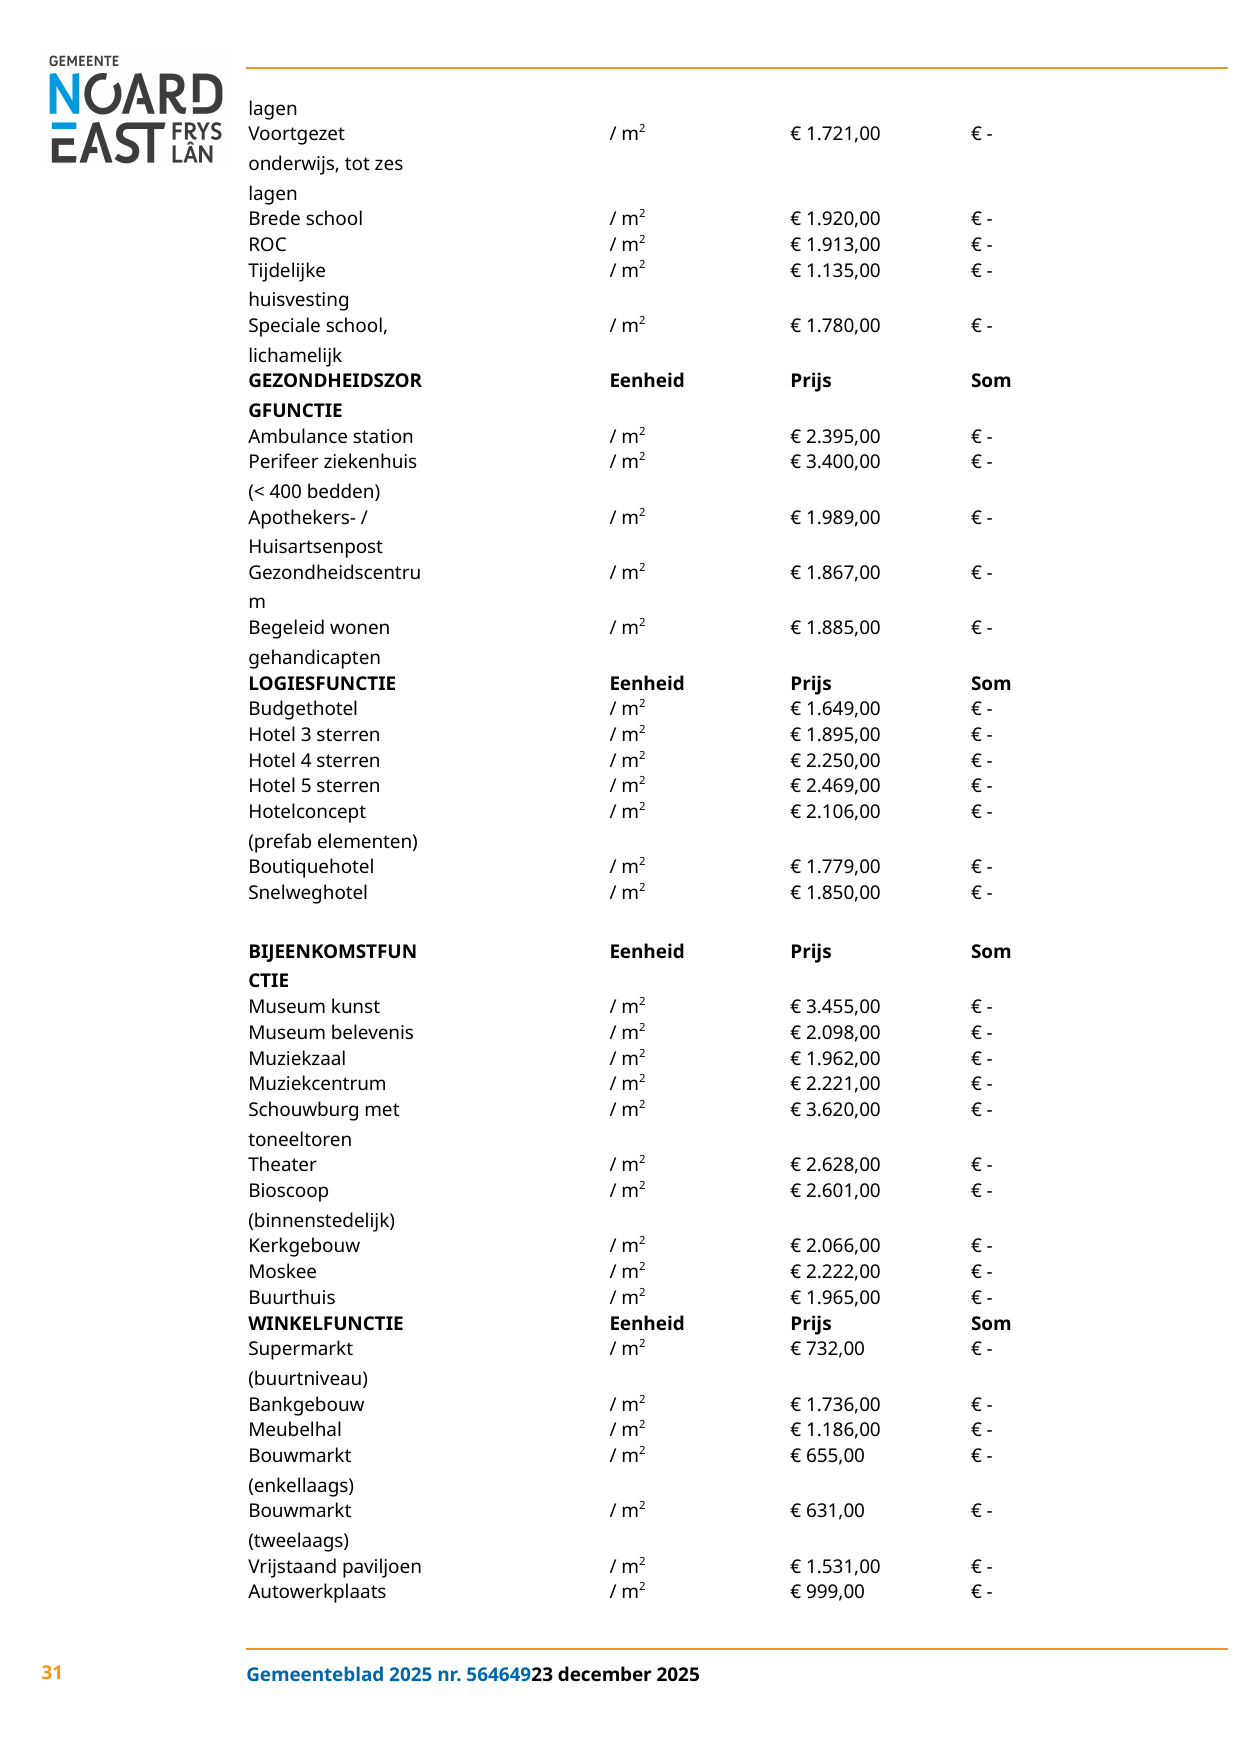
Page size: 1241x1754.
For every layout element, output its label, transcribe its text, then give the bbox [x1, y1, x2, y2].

table_cell € - [971, 1259, 1152, 1284]
table_cell LOGIESFUNCTIE [248, 670, 429, 696]
table_cell € - [971, 1071, 1152, 1096]
table_cell € 1.186,00 [790, 1417, 971, 1442]
table_cell / m2 [609, 1336, 790, 1391]
table_cell Voortgezet onderwijs, tot zes lagen [248, 121, 429, 205]
table_cell € 1.885,00 [790, 615, 971, 670]
table_cell / m2 [609, 205, 790, 231]
table_cell € 2.222,00 [790, 1259, 971, 1284]
table_cell Budgethotel [248, 696, 429, 721]
table_cell / m2 [609, 1071, 790, 1096]
table_cell [429, 1233, 609, 1258]
table_cell € - [971, 449, 1152, 504]
table_cell Som [971, 1310, 1152, 1336]
table_cell GEZONDHEIDSZORGFUNCTIE [248, 368, 429, 423]
table_cell € - [971, 1045, 1152, 1071]
table_cell Supermarkt (buurtniveau) [248, 1336, 429, 1391]
table_cell / m2 [609, 1019, 790, 1045]
table_cell Boutiquehotel [248, 854, 429, 879]
table_cell [429, 854, 609, 879]
table_cell € - [971, 747, 1152, 773]
table_cell € - [971, 721, 1152, 747]
table_cell / m2 [609, 696, 790, 721]
table_cell Prijs [790, 1310, 971, 1336]
table_cell / m2 [609, 854, 790, 879]
table_cell / m2 [609, 1233, 790, 1258]
table_cell Bouwmarkt (enkellaags) [248, 1443, 429, 1498]
table_cell / m2 [609, 747, 790, 773]
table_cell € - [971, 423, 1152, 448]
table_cell € 1.780,00 [790, 312, 971, 367]
table_cell € - [971, 1096, 1152, 1152]
table_cell € - [971, 121, 1152, 205]
table_cell € - [971, 1284, 1152, 1310]
table_cell Begeleid wonen gehandicapten [248, 615, 429, 670]
table_cell [429, 368, 609, 423]
table_cell / m2 [609, 773, 790, 798]
table_cell € - [971, 994, 1152, 1019]
table_cell € - [971, 1336, 1152, 1391]
table_cell € 631,00 [790, 1498, 971, 1553]
table_cell [429, 1284, 609, 1310]
table_cell / m2 [609, 799, 790, 854]
table_cell € 1.962,00 [790, 1045, 971, 1071]
table_cell / m2 [609, 721, 790, 747]
table_cell [971, 95, 1152, 121]
table_cell [429, 1498, 609, 1553]
table_cell [429, 615, 609, 670]
table_cell € 1.989,00 [790, 504, 971, 559]
table_cell € 1.895,00 [790, 721, 971, 747]
table_cell € - [971, 880, 1152, 905]
table_cell € 2.098,00 [790, 1019, 971, 1045]
table_cell Som [971, 368, 1152, 423]
table_cell Eenheid [609, 670, 790, 696]
table_cell [429, 504, 609, 559]
table_cell lagen [248, 95, 429, 121]
table_cell / m2 [609, 423, 790, 448]
table_cell € 1.779,00 [790, 854, 971, 879]
table_cell € - [971, 615, 1152, 670]
table_cell [429, 880, 609, 905]
table_cell [429, 1391, 609, 1417]
table_cell € 1.913,00 [790, 231, 971, 257]
table_cell / m2 [609, 312, 790, 367]
table_cell ROC [248, 231, 429, 257]
table_cell € - [971, 205, 1152, 231]
table_cell [429, 559, 609, 614]
table_cell € 3.400,00 [790, 449, 971, 504]
table_cell € 2.066,00 [790, 1233, 971, 1258]
table_cell [429, 1259, 609, 1284]
table_cell Gezondheidscentrum [248, 559, 429, 614]
table_cell / m2 [609, 1152, 790, 1177]
table_cell Eenheid [609, 1310, 790, 1336]
table_cell € - [971, 1417, 1152, 1442]
table_cell € 1.135,00 [790, 257, 971, 312]
table_header Prijs [790, 938, 971, 993]
table_cell Ambulance station [248, 423, 429, 448]
table_cell / m2 [609, 1443, 790, 1498]
table_cell Brede school [248, 205, 429, 231]
table_cell € - [971, 696, 1152, 721]
table_cell [429, 449, 609, 504]
table_cell [429, 121, 609, 205]
table_cell € - [971, 1233, 1152, 1258]
table_cell Muziekcentrum [248, 1071, 429, 1096]
table_cell Vrijstaand paviljoen [248, 1553, 429, 1579]
table_cell / m2 [609, 1178, 790, 1233]
table_cell € 3.455,00 [790, 994, 971, 1019]
table_cell [429, 1417, 609, 1442]
table_cell Hotelconcept (prefab elementen) [248, 799, 429, 854]
table_cell Bankgebouw [248, 1391, 429, 1417]
table_cell / m2 [609, 504, 790, 559]
table_cell € - [971, 799, 1152, 854]
table_header BIJEENKOMSTFUNCTIE [248, 938, 429, 993]
table_cell € - [971, 231, 1152, 257]
table_cell € - [971, 1178, 1152, 1233]
table_cell € 2.106,00 [790, 799, 971, 854]
table_header Som [971, 938, 1152, 993]
table_cell [429, 257, 609, 312]
table_cell [429, 721, 609, 747]
table_cell € 1.920,00 [790, 205, 971, 231]
table_cell / m2 [609, 1498, 790, 1553]
table_cell / m2 [609, 1096, 790, 1152]
table_cell [429, 773, 609, 798]
table_cell Buurthuis [248, 1284, 429, 1310]
table_cell € 1.850,00 [790, 880, 971, 905]
table_cell / m2 [609, 1284, 790, 1310]
table_cell [429, 1443, 609, 1498]
table_cell € 1.965,00 [790, 1284, 971, 1310]
table_cell / m2 [609, 1259, 790, 1284]
table_cell / m2 [609, 1553, 790, 1579]
table_cell [429, 1096, 609, 1152]
table_cell € 732,00 [790, 1336, 971, 1391]
table_cell € - [971, 257, 1152, 312]
table_cell / m2 [609, 1417, 790, 1442]
table_cell / m2 [609, 880, 790, 905]
table_cell / m2 [609, 449, 790, 504]
table_cell [429, 423, 609, 448]
table_cell [429, 1071, 609, 1096]
table_cell Som [971, 670, 1152, 696]
table_cell Muziekzaal [248, 1045, 429, 1071]
table_header Eenheid [609, 938, 790, 993]
table_cell Schouwburg met toneeltoren [248, 1096, 429, 1152]
table_cell € 2.395,00 [790, 423, 971, 448]
table_cell / m2 [609, 257, 790, 312]
table_cell [429, 1019, 609, 1045]
table_cell [429, 1579, 609, 1604]
table_cell Prijs [790, 368, 971, 423]
table_cell € 1.649,00 [790, 696, 971, 721]
table_cell Apothekers- / Huisartsenpost [248, 504, 429, 559]
table_cell [429, 1310, 609, 1336]
table_cell € 2.250,00 [790, 747, 971, 773]
table_cell € - [971, 559, 1152, 614]
table_cell [790, 95, 971, 121]
table_cell Museum kunst [248, 994, 429, 1019]
table_cell / m2 [609, 615, 790, 670]
table_cell / m2 [609, 1579, 790, 1604]
table_header [429, 938, 609, 993]
table_cell Perifeer ziekenhuis (< 400 bedden) [248, 449, 429, 504]
table_cell € - [971, 1019, 1152, 1045]
table_cell [429, 231, 609, 257]
table_cell [429, 747, 609, 773]
table_cell [429, 1553, 609, 1579]
table_cell € 1.721,00 [790, 121, 971, 205]
table_cell Hotel 3 sterren [248, 721, 429, 747]
table_cell Bouwmarkt (tweelaags) [248, 1498, 429, 1553]
table_cell [429, 205, 609, 231]
table_cell € - [971, 312, 1152, 367]
table_cell € 1.736,00 [790, 1391, 971, 1417]
table_cell [429, 312, 609, 367]
table_cell € 1.867,00 [790, 559, 971, 614]
table_cell € 2.469,00 [790, 773, 971, 798]
table_cell [429, 1336, 609, 1391]
table_cell € 655,00 [790, 1443, 971, 1498]
table_cell € - [971, 1553, 1152, 1579]
table_cell € - [971, 1443, 1152, 1498]
table_cell / m2 [609, 1391, 790, 1417]
table_cell € - [971, 1391, 1152, 1417]
table_cell / m2 [609, 1045, 790, 1071]
table_cell Theater [248, 1152, 429, 1177]
table_cell € - [971, 773, 1152, 798]
table_cell Eenheid [609, 368, 790, 423]
table_cell [429, 1045, 609, 1071]
table_cell Bioscoop (binnenstedelijk) [248, 1178, 429, 1233]
table_cell / m2 [609, 994, 790, 1019]
table_cell / m2 [609, 121, 790, 205]
table_cell WINKELFUNCTIE [248, 1310, 429, 1336]
table_cell Autowerkplaats [248, 1579, 429, 1604]
table_cell [429, 1178, 609, 1233]
table_cell € 3.620,00 [790, 1096, 971, 1152]
table_cell Museum belevenis [248, 1019, 429, 1045]
table_cell € - [971, 1152, 1152, 1177]
table_cell / m2 [609, 559, 790, 614]
table_cell Hotel 4 sterren [248, 747, 429, 773]
table_cell [429, 670, 609, 696]
table_cell Moskee [248, 1259, 429, 1284]
table_cell € - [971, 1498, 1152, 1553]
table_cell Kerkgebouw [248, 1233, 429, 1258]
table_cell [429, 1152, 609, 1177]
table_cell [429, 696, 609, 721]
table_cell [429, 994, 609, 1019]
table_cell [429, 799, 609, 854]
table_cell € 999,00 [790, 1579, 971, 1604]
table_cell Hotel 5 sterren [248, 773, 429, 798]
table_cell Speciale school, lichamelijk [248, 312, 429, 367]
table_cell Prijs [790, 670, 971, 696]
table_cell € - [971, 1579, 1152, 1604]
table_cell € 2.601,00 [790, 1178, 971, 1233]
table_cell Meubelhal [248, 1417, 429, 1442]
table_cell / m2 [609, 231, 790, 257]
table_cell [609, 95, 790, 121]
table_cell Tijdelijke huisvesting [248, 257, 429, 312]
table_cell [429, 95, 609, 121]
picture [41, 47, 231, 172]
table_cell € - [971, 504, 1152, 559]
table_cell € 2.221,00 [790, 1071, 971, 1096]
table_cell € 1.531,00 [790, 1553, 971, 1579]
table_cell € - [971, 854, 1152, 879]
table_cell € 2.628,00 [790, 1152, 971, 1177]
table_cell Snelweghotel [248, 880, 429, 905]
